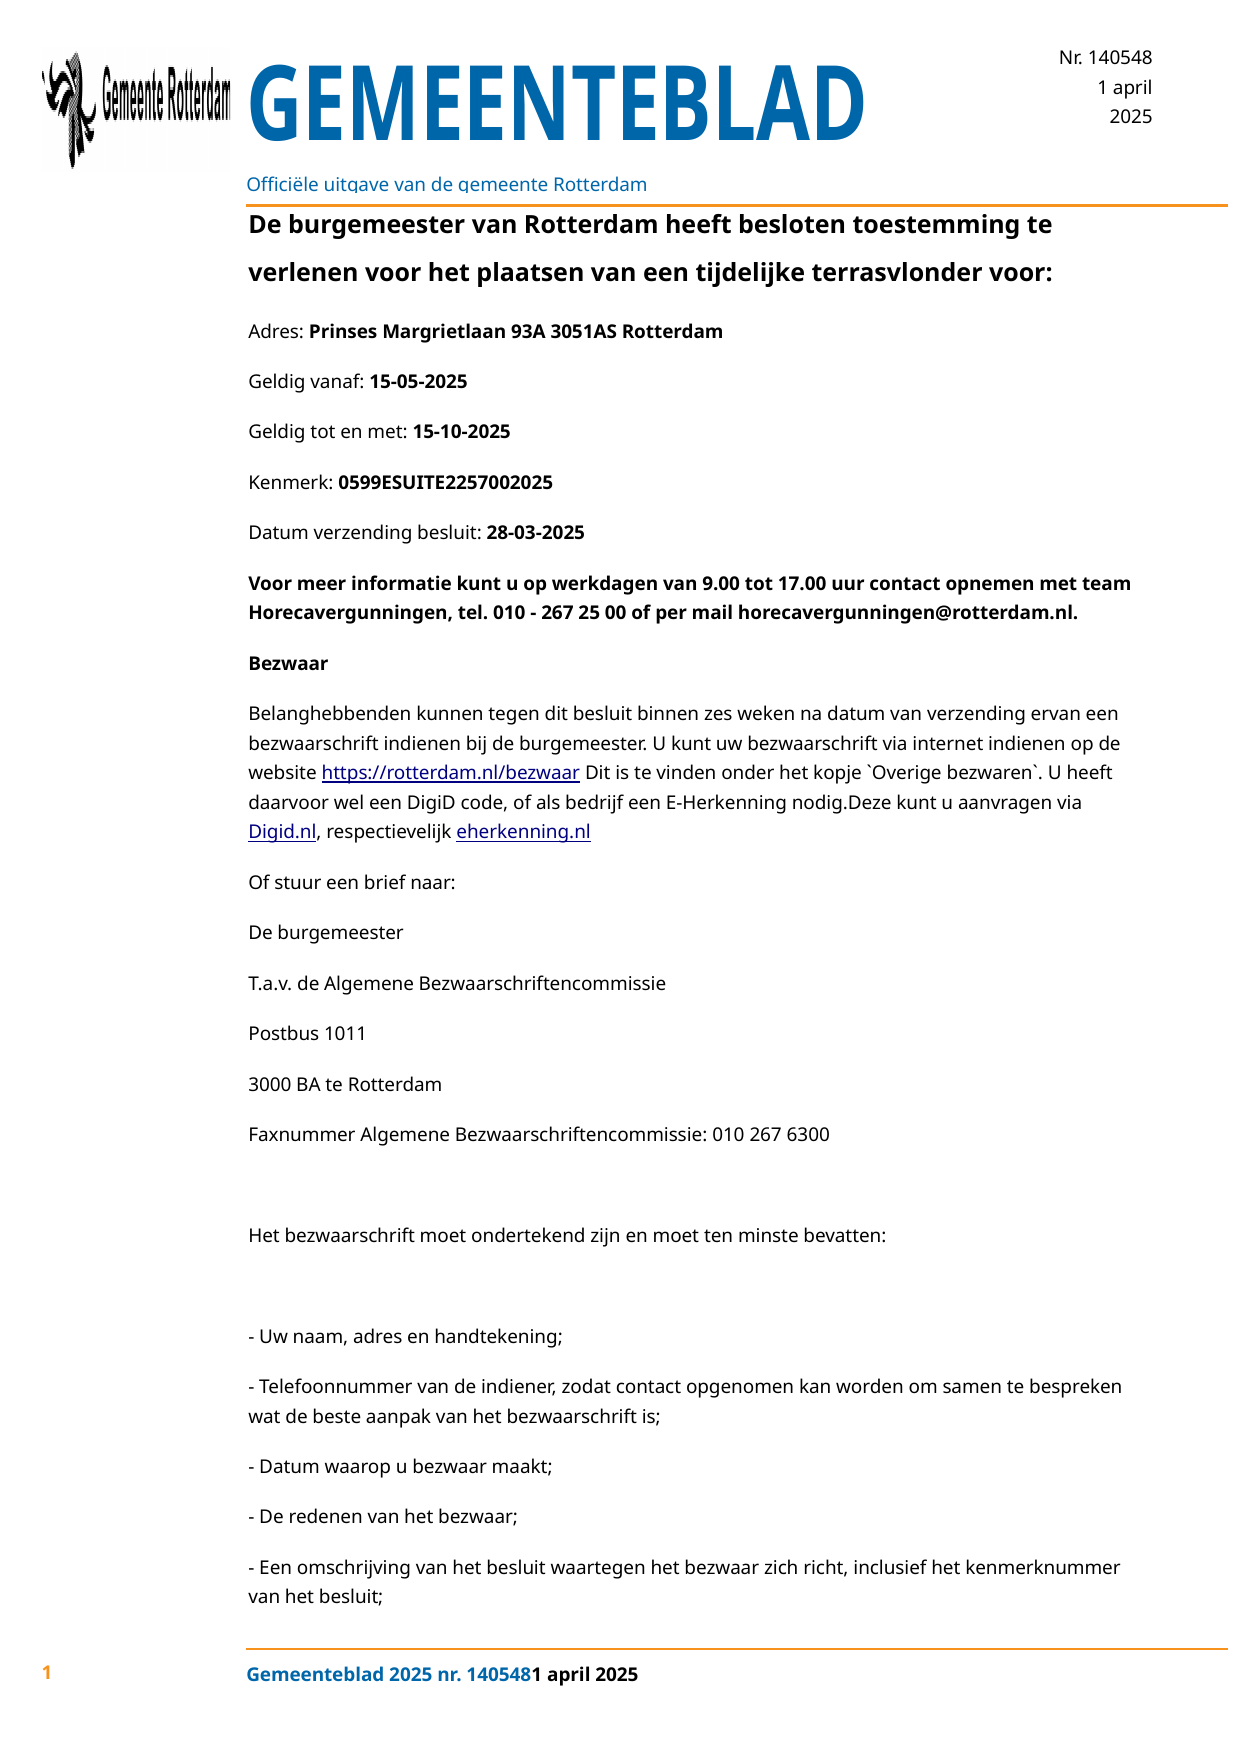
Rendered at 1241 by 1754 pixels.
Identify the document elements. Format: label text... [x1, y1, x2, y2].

text Of stuur een brief naar: [248, 869, 1152, 895]
text Het bezwaarschrift moet ondertekend zijn en moet ten minste bevatten: [248, 1222, 1152, 1248]
text - Een omschrijving van het besluit waartegen het bezwaar zich richt, inclusief het kenmerknummer van het besluit; [248, 1554, 1152, 1609]
text - Datum waarop u bezwaar maakt; [248, 1453, 1152, 1479]
text Bezwaar [248, 650, 1152, 676]
text Datum verzending besluit: 28-03-2025 [248, 519, 1152, 545]
text Geldig tot en met: 15-10-2025 [248, 419, 1152, 444]
text Postbus 1011 [248, 1020, 1152, 1046]
text Belanghebbenden kunnen tegen dit besluit binnen zes weken na datum van verzending ervan een bezwaarschrift indienen bij de burgemeester. U kunt uw bezwaarschrift via internet indienen op de website https://rotterdam.nl/bezwaar Dit is te vinden onder het kopje `Overige bezwaren`. U heeft daarvoor wel een DigiD code, of als bedrijf een E-Herkenning nodig.Deze kunt u aanvragen via Digid.nl, respectievelijk eherkenning.nl [248, 700, 1152, 844]
text T.a.v. de Algemene Bezwaarschriftencommissie [248, 970, 1152, 996]
text - Telefoonnummer van de indiener, zodat contact opgenomen kan worden om samen te bespreken wat de beste aanpak van het bezwaarschrift is; [248, 1373, 1152, 1429]
text 3000 BA te Rotterdam [248, 1071, 1152, 1097]
text Faxnummer Algemene Bezwaarschriftencommissie: 010 267 6300 [248, 1121, 1152, 1147]
text Kenmerk: 0599ESUITE2257002025 [248, 469, 1152, 495]
text - De redenen van het bezwaar; [248, 1504, 1152, 1529]
text - Uw naam, adres en handtekening; [248, 1323, 1152, 1349]
text De burgemeester [248, 919, 1152, 945]
text De burgemeester van Rotterdam heeft besloten toestemming te verlenen voor het plaatsen van een tijdelijke terrasvlonder voor: [248, 207, 1152, 288]
text Geldig vanaf: 15-05-2025 [248, 368, 1152, 394]
picture [41, 47, 231, 172]
text Adres: Prinses Margrietlaan 93A 3051AS Rotterdam [248, 318, 1152, 344]
text Voor meer informatie kunt u op werkdagen van 9.00 tot 17.00 uur contact opnemen met team Horecavergunningen, tel. 010 - 267 25 00 of per mail horecavergunningen@rotterdam.nl. [248, 570, 1152, 625]
